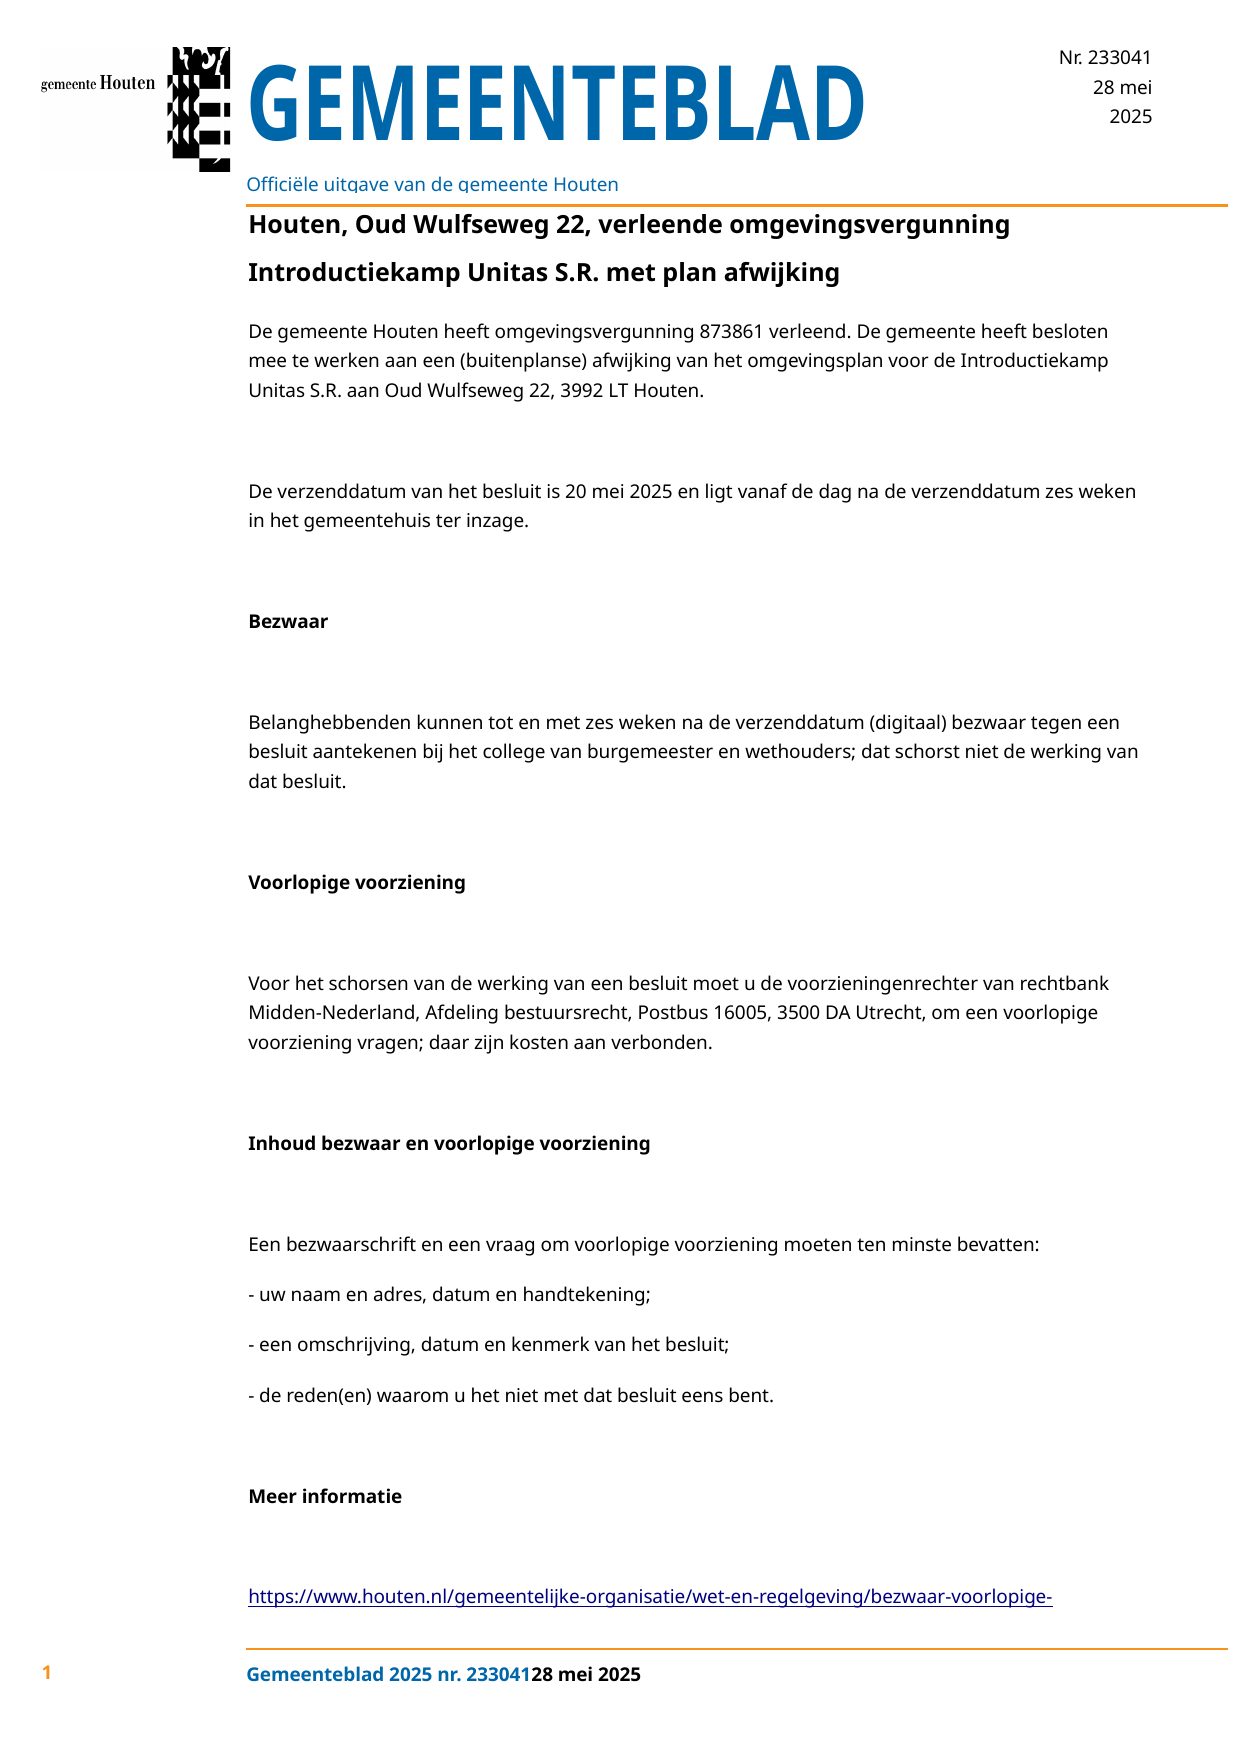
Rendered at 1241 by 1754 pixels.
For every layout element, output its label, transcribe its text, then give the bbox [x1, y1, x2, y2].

text - een omschrijving, datum en kenmerk van het besluit; [248, 1332, 1152, 1357]
text De gemeente Houten heeft omgevingsvergunning 873861 verleend. De gemeente heeft besloten mee te werken aan een (buitenplanse) afwijking van het omgevingsplan voor de Introductiekamp Unitas S.R. aan Oud Wulfseweg 22, 3992 LT Houten. [248, 318, 1152, 403]
text Meer informatie [248, 1483, 1152, 1509]
text Houten, Oud Wulfseweg 22, verleende omgevingsvergunning Introductiekamp Unitas S.R. met plan afwijking [248, 207, 1152, 288]
text De verzenddatum van het besluit is 20 mei 2025 en ligt vanaf de dag na de verzenddatum zes weken in het gemeentehuis ter inzage. [248, 478, 1152, 533]
text https://www.houten.nl/gemeentelijke-organisatie/wet-en-regelgeving/bezwaar-voorlopige- [248, 1584, 1152, 1609]
text Belanghebbenden kunnen tot en met zes weken na de verzenddatum (digitaal) bezwaar tegen een besluit aantekenen bij het college van burgemeester en wethouders; dat schorst niet de werking van dat besluit. [248, 709, 1152, 794]
text Voor het schorsen van de werking van een besluit moet u de voorzieningenrechter van rechtbank Midden-Nederland, Afdeling bestuursrecht, Postbus 16005, 3500 DA Utrecht, om een voorlopige voorziening vragen; daar zijn kosten aan verbonden. [248, 970, 1152, 1055]
text - uw naam en adres, datum en handtekening; [248, 1281, 1152, 1307]
picture [41, 47, 231, 172]
text Bezwaar [248, 608, 1152, 634]
text Inhoud bezwaar en voorlopige voorziening [248, 1130, 1152, 1156]
text Een bezwaarschrift en een vraag om voorlopige voorziening moeten ten minste bevatten: [248, 1231, 1152, 1257]
text Voorlopige voorziening [248, 869, 1152, 895]
text - de reden(en) waarom u het niet met dat besluit eens bent. [248, 1382, 1152, 1408]
